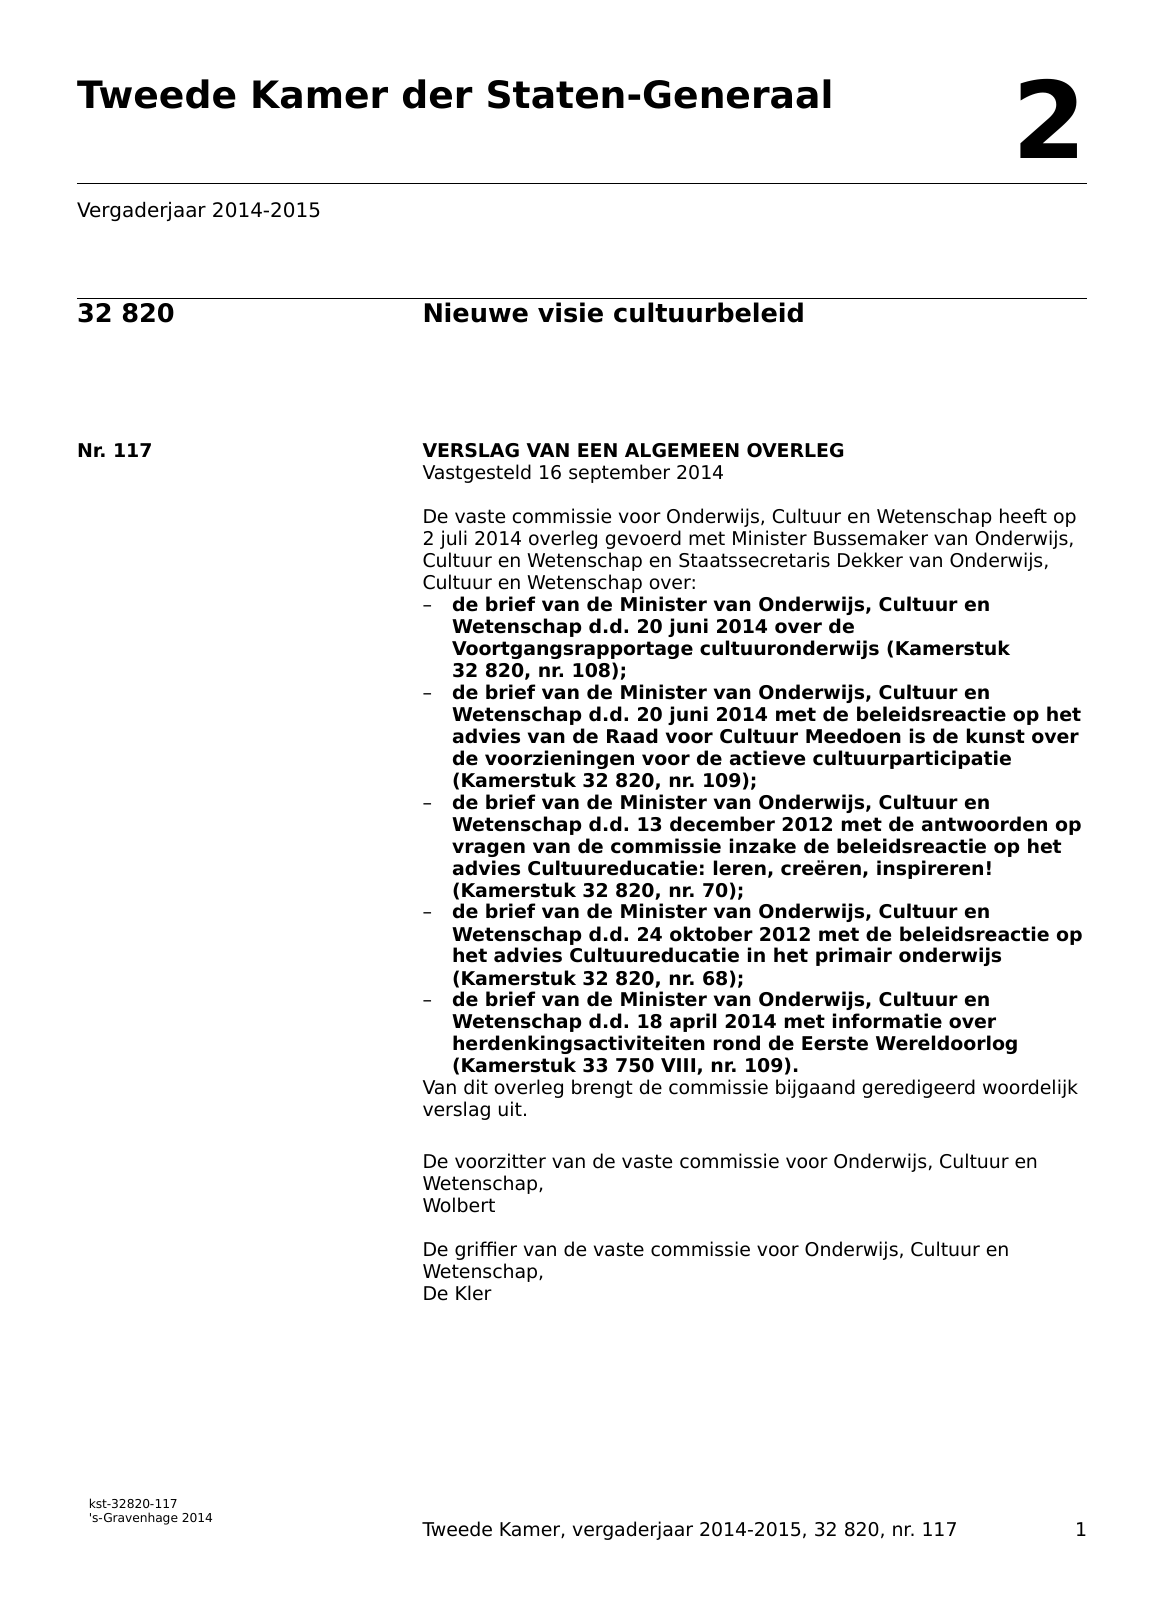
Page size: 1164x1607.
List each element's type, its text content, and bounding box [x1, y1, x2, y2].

subtitle Nr. 117 VERSLAG VAN EEN ALGEMEEN OVERLEG [77, 440, 1087, 462]
text – de brief van de Minister van Onderwijs, Cultuur en Wetenschap d.d. 13 december 2012 met de antwoorden op vragen van de commissie inzake de beleidsreactie op het advies Cultuureducatie: leren, creëren, inspireren! (Kamerstuk 32 820, nr. 70); [422, 792, 1087, 901]
table_cell Vergaderjaar 2014-2015 [77, 184, 1087, 298]
text 's-Gravenhage 2014 [88, 1511, 323, 1525]
text – de brief van de Minister van Onderwijs, Cultuur en Wetenschap d.d. 20 juni 2014 over de Voortgangsrapportage cultuuronderwijs (Kamerstuk 32 820, nr. 108); [422, 594, 1087, 682]
text De vaste commissie voor Onderwijs, Cultuur en Wetenschap heeft op 2 juli 2014 overleg gevoerd met Minister Bussemaker van Onderwijs, Cultuur en Wetenschap en Staatssecretaris Dekker van Onderwijs, Cultuur en Wetenschap over: [422, 506, 1087, 594]
text kst-32820-117 [88, 1497, 323, 1511]
text De voorzitter van de vaste commissie voor Onderwijs, Cultuur en Wetenschap, Wolbert [422, 1151, 1087, 1217]
text De griffier van de vaste commissie voor Onderwijs, Cultuur en Wetenschap, De Kler [422, 1239, 1087, 1305]
text – de brief van de Minister van Onderwijs, Cultuur en Wetenschap d.d. 18 april 2014 met informatie over herdenkingsactiviteiten rond de Eerste Wereldoorlog (Kamerstuk 33 750 VIII, nr. 109). [422, 989, 1087, 1077]
subtitle 32 820 Nieuwe visie cultuurbeleid [77, 299, 1087, 329]
text Vastgesteld 16 september 2014 [422, 462, 1087, 484]
text – de brief van de Minister van Onderwijs, Cultuur en Wetenschap d.d. 20 juni 2014 met de beleidsreactie op het advies van de Raad voor Cultuur Meedoen is de kunst over de voorzieningen voor de actieve cultuurparticipatie (Kamerstuk 32 820, nr. 109); [422, 682, 1087, 792]
table_header Tweede Kamer der Staten-Generaal [77, 59, 886, 183]
table_header 2 [886, 59, 1087, 183]
text – de brief van de Minister van Onderwijs, Cultuur en Wetenschap d.d. 24 oktober 2012 met de beleidsreactie op het advies Cultuureducatie in het primair onderwijs (Kamerstuk 32 820, nr. 68); [422, 901, 1087, 989]
text Van dit overleg brengt de commissie bijgaand geredigeerd woordelijk verslag uit. [422, 1077, 1087, 1121]
